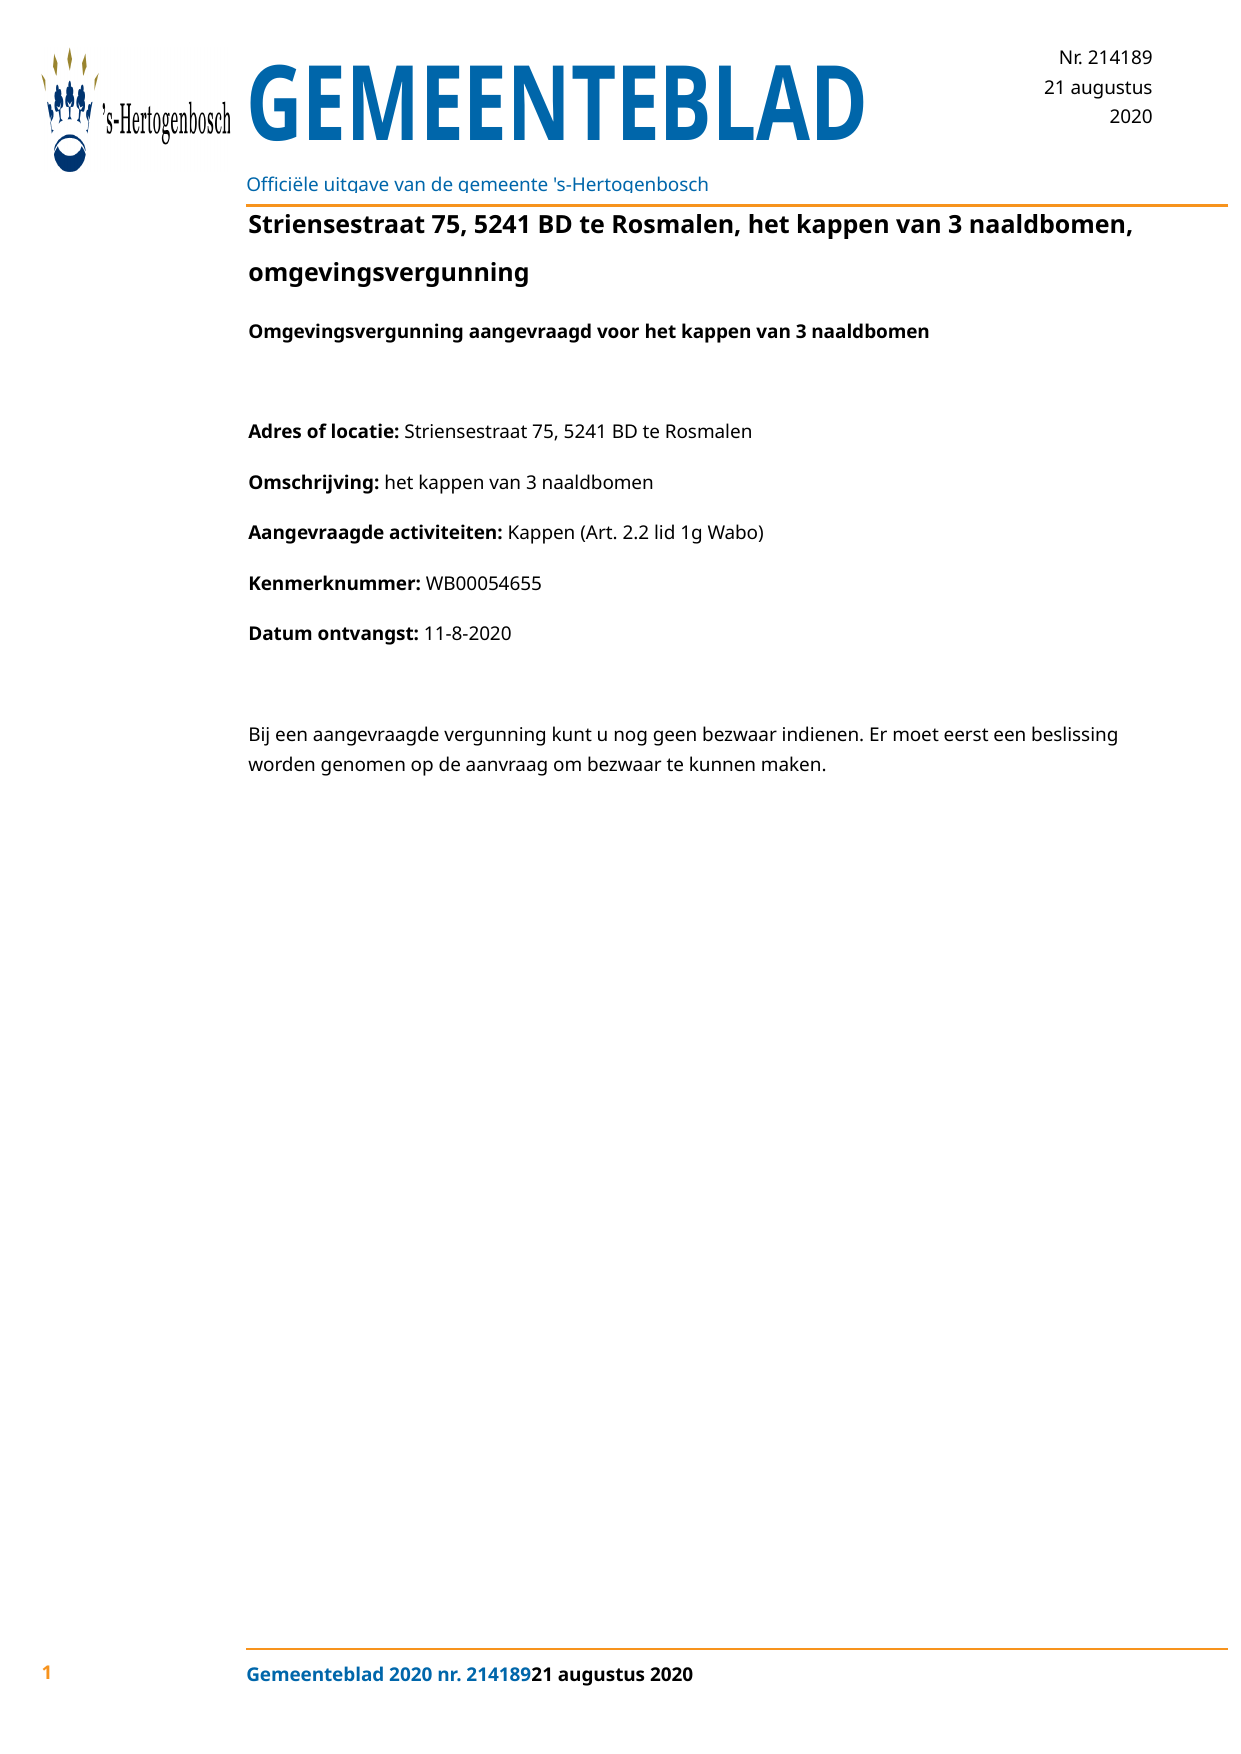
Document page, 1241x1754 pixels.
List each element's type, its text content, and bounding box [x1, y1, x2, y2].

picture [41, 47, 231, 172]
text Omgevingsvergunning aangevraagd voor het kappen van 3 naaldbomen [248, 318, 1152, 344]
text Kenmerknummer: WB00054655 [248, 570, 1152, 596]
text Adres of locatie: Striensestraat 75, 5241 BD te Rosmalen [248, 419, 1152, 444]
text Omschrijving: het kappen van 3 naaldbomen [248, 469, 1152, 495]
text Striensestraat 75, 5241 BD te Rosmalen, het kappen van 3 naaldbomen, omgevingsvergunning [248, 207, 1152, 288]
text Bij een aangevraagde vergunning kunt u nog geen bezwaar indienen. Er moet eerst een beslissing worden genomen op de aanvraag om bezwaar te kunnen maken. [248, 721, 1152, 777]
text Aangevraagde activiteiten: Kappen (Art. 2.2 lid 1g Wabo) [248, 519, 1152, 545]
text Datum ontvangst: 11-8-2020 [248, 620, 1152, 646]
